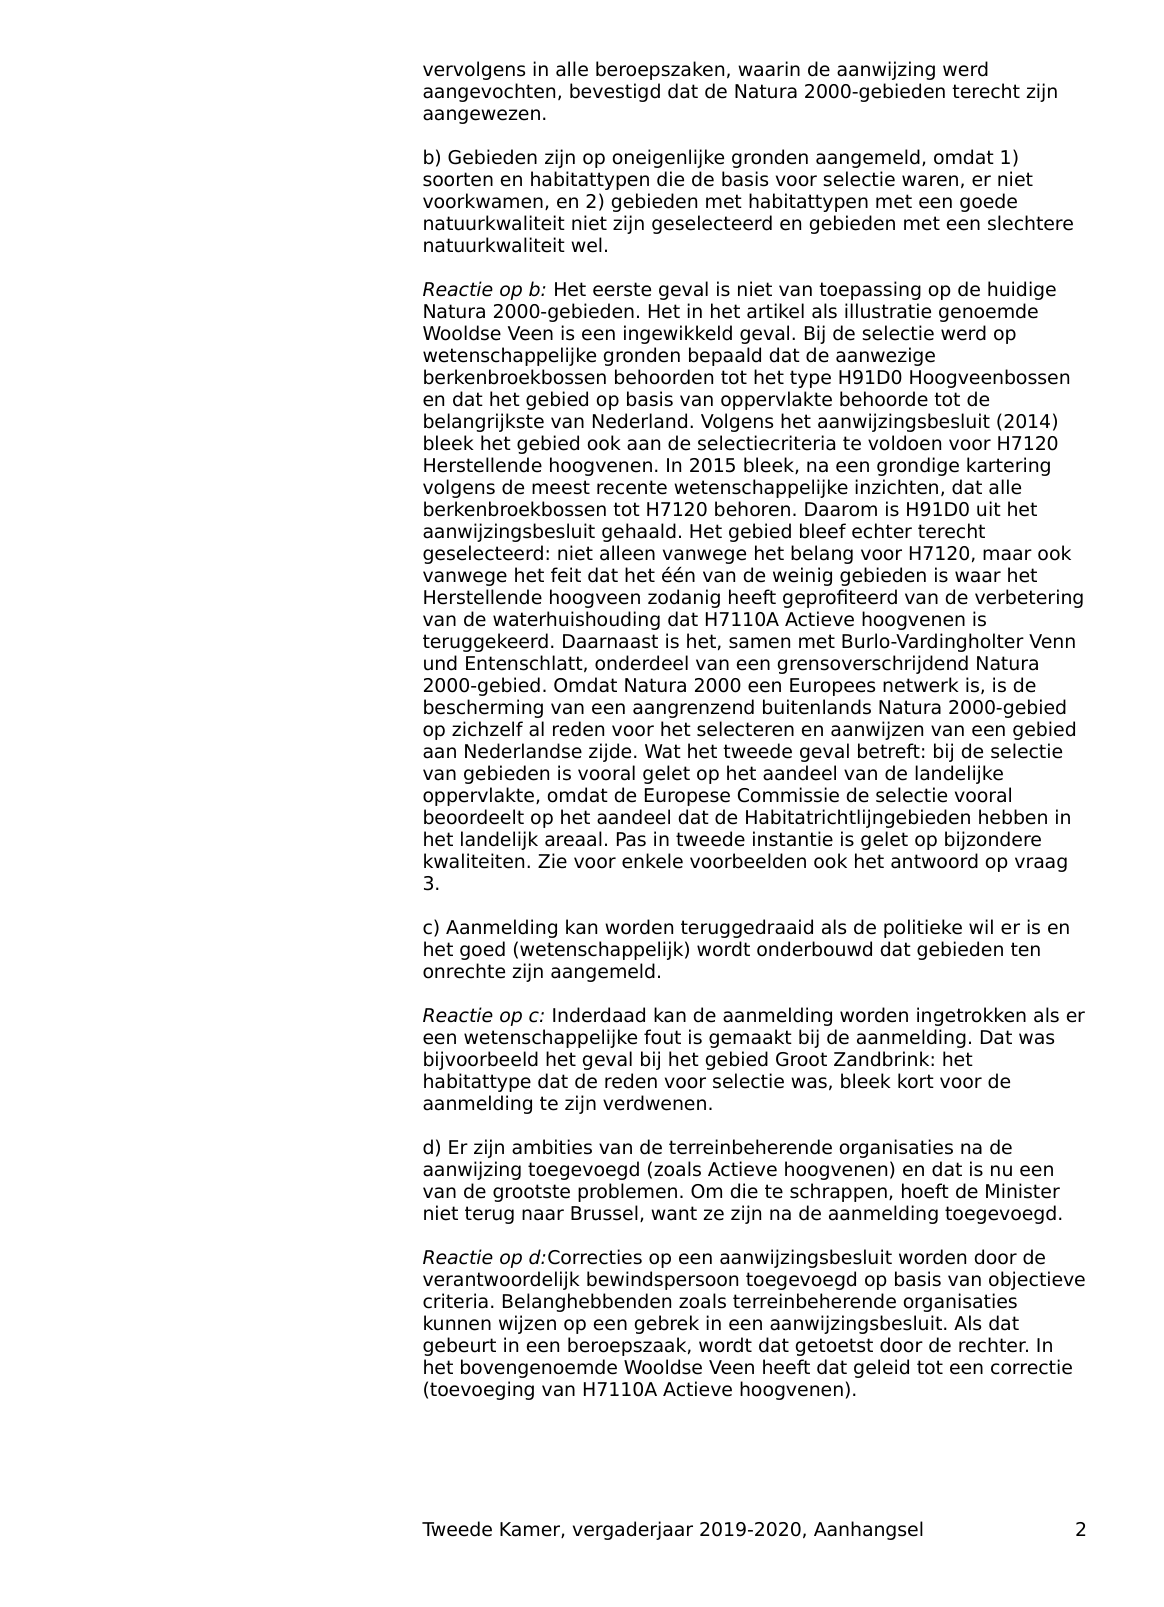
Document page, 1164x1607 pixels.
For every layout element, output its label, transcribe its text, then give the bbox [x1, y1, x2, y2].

text b) Gebieden zijn op oneigenlijke gronden aangemeld, omdat 1) soorten en habitattypen die de basis voor selectie waren, er niet voorkwamen, en 2) gebieden met habitattypen met een goede natuurkwaliteit niet zijn geselecteerd en gebieden met een slechtere natuurkwaliteit wel. [422, 147, 1087, 257]
text vervolgens in alle beroepszaken, waarin de aanwijzing werd aangevochten, bevestigd dat de Natura 2000-gebieden terecht zijn aangewezen. [422, 59, 1087, 125]
text c) Aanmelding kan worden teruggedraaid als de politieke wil er is en het goed (wetenschappelijk) wordt onderbouwd dat gebieden ten onrechte zijn aangemeld. [422, 917, 1087, 983]
text Reactie op c: Inderdaad kan de aanmelding worden ingetrokken als er een wetenschappelijke fout is gemaakt bij de aanmelding. Dat was bijvoorbeeld het geval bij het gebied Groot Zandbrink: het habitattype dat de reden voor selectie was, bleek kort voor de aanmelding te zijn verdwenen. [422, 1005, 1087, 1115]
text Reactie op d:Correcties op een aanwijzingsbesluit worden door de verantwoordelijk bewindspersoon toegevoegd op basis van objectieve criteria. Belanghebbenden zoals terreinbeherende organisaties kunnen wijzen op een gebrek in een aanwijzingsbesluit. Als dat gebeurt in een beroepszaak, wordt dat getoetst door de rechter. In het bovengenoemde Wooldse Veen heeft dat geleid tot een correctie (toevoeging van H7110A Actieve hoogvenen). [422, 1247, 1087, 1401]
text Reactie op b: Het eerste geval is niet van toepassing op de huidige Natura 2000-gebieden. Het in het artikel als illustratie genoemde Wooldse Veen is een ingewikkeld geval. Bij de selectie werd op wetenschappelijke gronden bepaald dat de aanwezige berkenbroekbossen behoorden tot het type H91D0 Hoogveenbossen en dat het gebied op basis van oppervlakte behoorde tot de belangrijkste van Nederland. Volgens het aanwijzingsbesluit (2014) bleek het gebied ook aan de selectiecriteria te voldoen voor H7120 Herstellende hoogvenen. In 2015 bleek, na een grondige kartering volgens de meest recente wetenschappelijke inzichten, dat alle berkenbroekbossen tot H7120 behoren. Daarom is H91D0 uit het aanwijzingsbesluit gehaald. Het gebied bleef echter terecht geselecteerd: niet alleen vanwege het belang voor H7120, maar ook vanwege het feit dat het één van de weinig gebieden is waar het Herstellende hoogveen zodanig heeft geprofiteerd van de verbetering van de waterhuishouding dat H7110A Actieve hoogvenen is teruggekeerd. Daarnaast is het, samen met Burlo-Vardingholter Venn und Entenschlatt, onderdeel van een grensoverschrijdend Natura 2000-gebied. Omdat Natura 2000 een Europees netwerk is, is de bescherming van een aangrenzend buitenlands Natura 2000-gebied op zichzelf al reden voor het selecteren en aanwijzen van een gebied aan Nederlandse zijde. Wat het tweede geval betreft: bij de selectie van gebieden is vooral gelet op het aandeel van de landelijke oppervlakte, omdat de Europese Commissie de selectie vooral beoordeelt op het aandeel dat de Habitatrichtlijngebieden hebben in het landelijk areaal. Pas in tweede instantie is gelet op bijzondere kwaliteiten. Zie voor enkele voorbeelden ook het antwoord op vraag 3. [422, 279, 1087, 895]
text d) Er zijn ambities van de terreinbeherende organisaties na de aanwijzing toegevoegd (zoals Actieve hoogvenen) en dat is nu een van de grootste problemen. Om die te schrappen, hoeft de Minister niet terug naar Brussel, want ze zijn na de aanmelding toegevoegd. [422, 1137, 1087, 1225]
